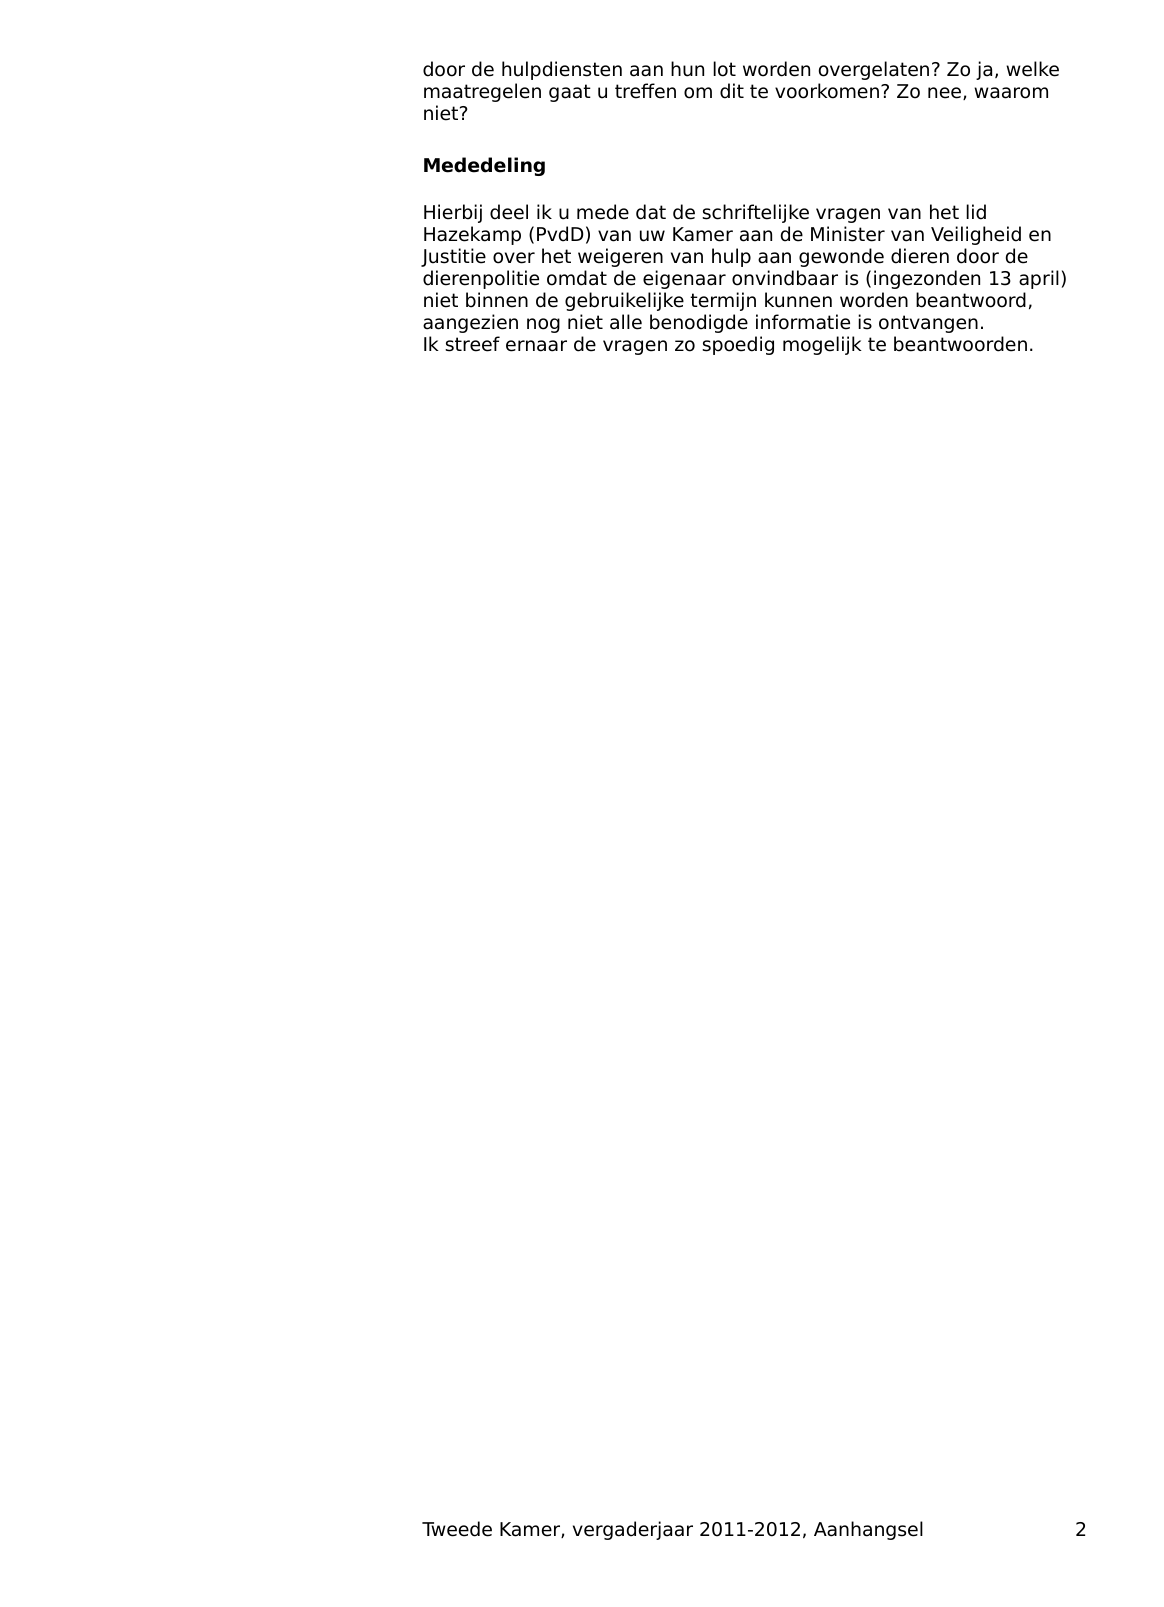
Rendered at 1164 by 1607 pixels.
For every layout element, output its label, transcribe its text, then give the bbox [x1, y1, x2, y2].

text door de hulpdiensten aan hun lot worden overgelaten? Zo ja, welke maatregelen gaat u treffen om dit te voorkomen? Zo nee, waarom niet? [422, 59, 1087, 125]
text Ik streef ernaar de vragen zo spoedig mogelijk te beantwoorden. [422, 334, 1087, 356]
subtitle Mededeling [422, 155, 1087, 177]
text Hierbij deel ik u mede dat de schriftelijke vragen van het lid Hazekamp (PvdD) van uw Kamer aan de Minister van Veiligheid en Justitie over het weigeren van hulp aan gewonde dieren door de dierenpolitie omdat de eigenaar onvindbaar is (ingezonden 13 april) niet binnen de gebruikelijke termijn kunnen worden beantwoord, aangezien nog niet alle benodigde informatie is ontvangen. [422, 202, 1087, 334]
